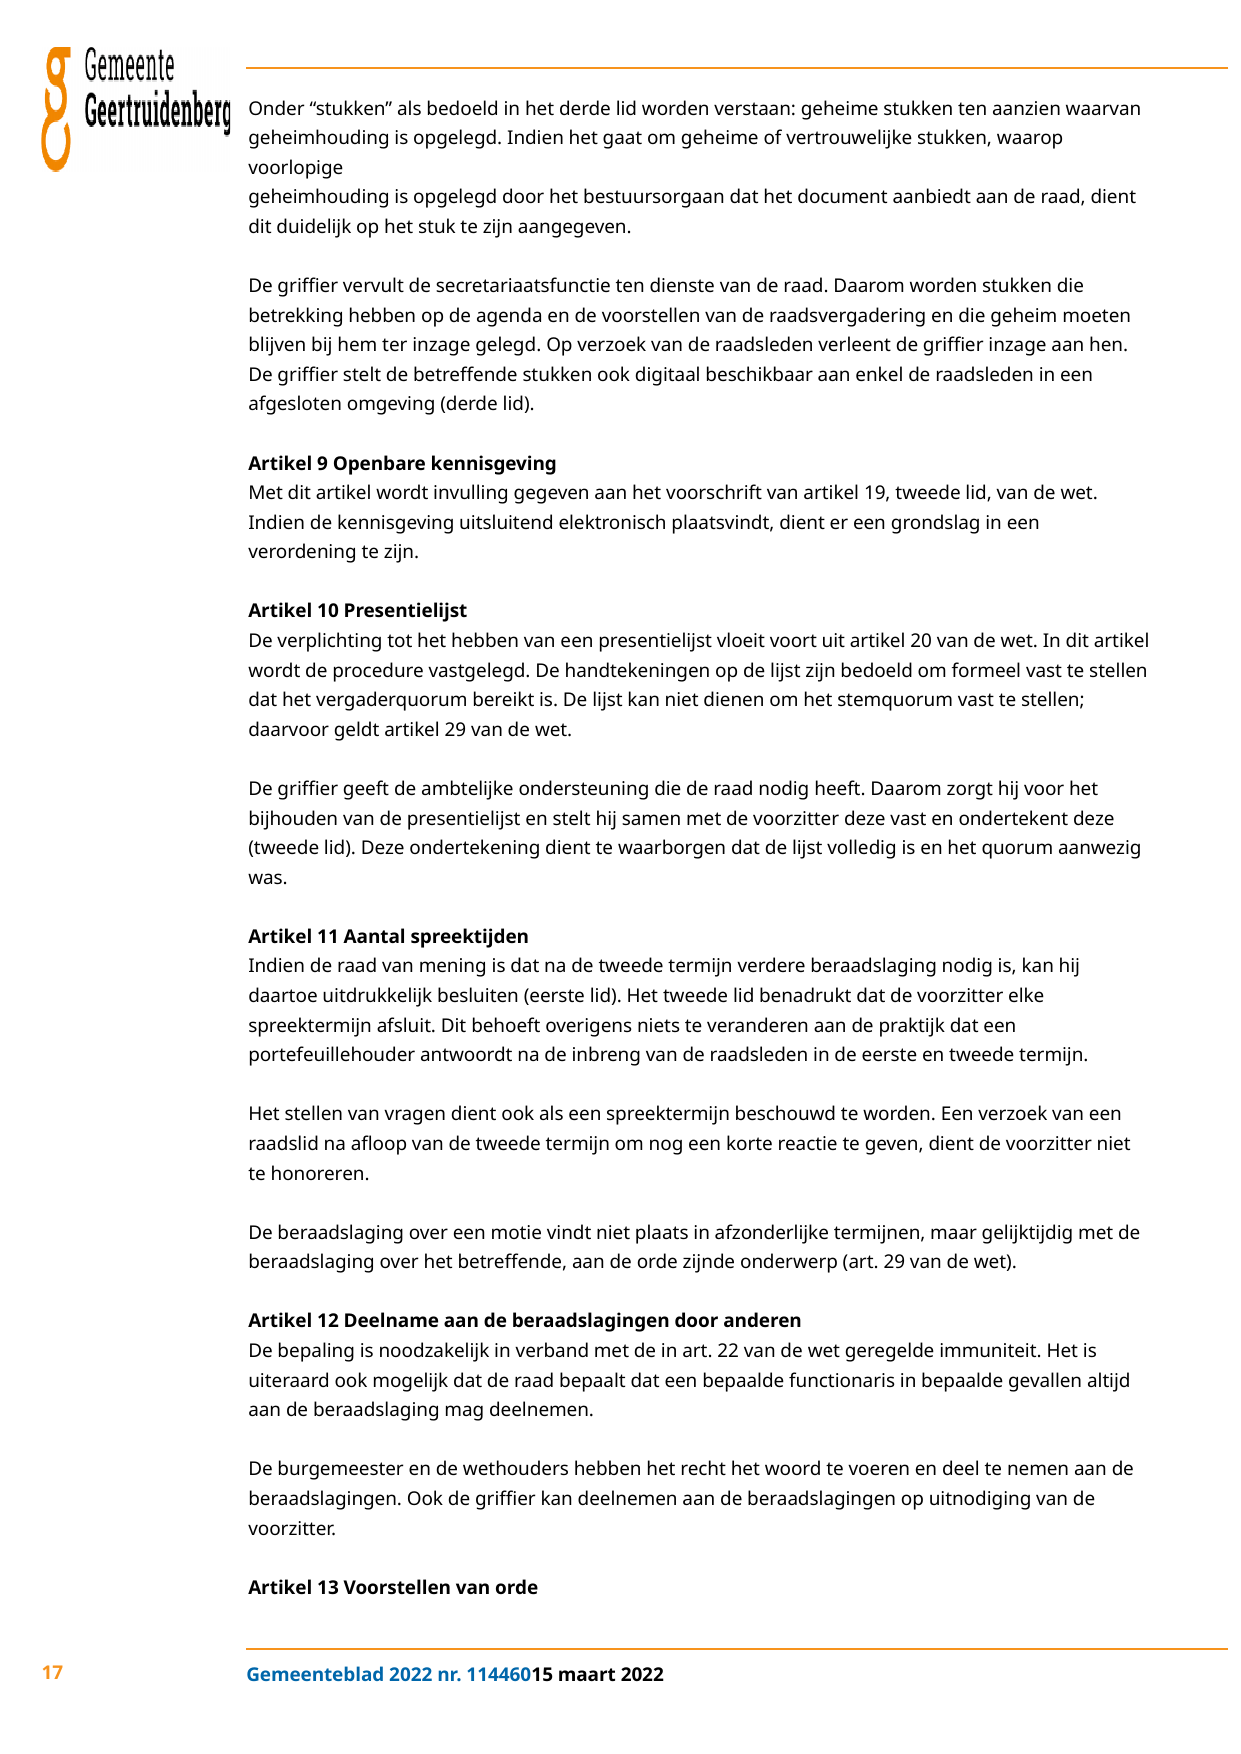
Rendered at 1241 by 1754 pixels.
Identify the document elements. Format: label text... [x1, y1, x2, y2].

text Het stellen van vragen dient ook als een spreektermijn beschouwd te worden. Een verzoek van een raadslid na afloop van de tweede termijn om nog een korte reactie te geven, dient de voorzitter niet te honoreren. [248, 1101, 1152, 1186]
text Met dit artikel wordt invulling gegeven aan het voorschrift van artikel 19, tweede lid, van de wet. Indien de kennisgeving uitsluitend elektronisch plaatsvindt, dient er een grondslag in een verordening te zijn. [248, 479, 1152, 564]
text Artikel 13 Voorstellen van orde [248, 1574, 1152, 1600]
text De beraadslaging over een motie vindt niet plaats in afzonderlijke termijnen, maar gelijktijdig met de beraadslaging over het betreffende, aan de orde zijnde onderwerp (art. 29 van de wet). [248, 1219, 1152, 1274]
text Artikel 11 Aantal spreektijden [248, 923, 1152, 949]
text Indien de raad van mening is dat na de tweede termijn verdere beraadslaging nodig is, kan hij daartoe uitdrukkelijk besluiten (eerste lid). Het tweede lid benadrukt dat de voorzitter elke spreektermijn afsluit. Dit behoeft overigens niets te veranderen aan de praktijk dat een portefeuillehouder antwoordt na de inbreng van de raadsleden in de eerste en tweede termijn. [248, 953, 1152, 1067]
picture [41, 47, 231, 172]
text De griffier geeft de ambtelijke ondersteuning die de raad nodig heeft. Daarom zorgt hij voor het bijhouden van de presentielijst en stelt hij samen met de voorzitter deze vast en ondertekent deze (tweede lid). Deze ondertekening dient te waarborgen dat de lijst volledig is en het quorum aanwezig was. [248, 775, 1152, 890]
text De burgemeester en de wethouders hebben het recht het woord te voeren en deel te nemen aan de beraadslagingen. Ook de griffier kan deelnemen aan de beraadslagingen op uitnodiging van de voorzitter. [248, 1456, 1152, 1541]
text De bepaling is noodzakelijk in verband met de in art. 22 van de wet geregelde immuniteit. Het is uiteraard ook mogelijk dat de raad bepaalt dat een bepaalde functionaris in bepaalde gevallen altijd aan de beraadslaging mag deelnemen. [248, 1337, 1152, 1422]
text Artikel 12 Deelname aan de beraadslagingen door anderen [248, 1308, 1152, 1333]
text Artikel 10 Presentielijst [248, 598, 1152, 623]
text Onder “stukken” als bedoeld in het derde lid worden verstaan: geheime stukken ten aanzien waarvan geheimhouding is opgelegd. Indien het gaat om geheime of vertrouwelijke stukken, waarop voorlopige [248, 95, 1152, 180]
text De griffier vervult de secretariaatsfunctie ten dienste van de raad. Daarom worden stukken die betrekking hebben op de agenda en de voorstellen van de raadsvergadering en die geheim moeten blijven bij hem ter inzage gelegd. Op verzoek van de raadsleden verleent de griffier inzage aan hen. De griffier stelt de betreffende stukken ook digitaal beschikbaar aan enkel de raadsleden in een afgesloten omgeving (derde lid). [248, 272, 1152, 416]
text De verplichting tot het hebben van een presentielijst vloeit voort uit artikel 20 van de wet. In dit artikel wordt de procedure vastgelegd. De handtekeningen op de lijst zijn bedoeld om formeel vast te stellen dat het vergaderquorum bereikt is. De lijst kan niet dienen om het stemquorum vast te stellen; daarvoor geldt artikel 29 van de wet. [248, 627, 1152, 742]
text geheimhouding is opgelegd door het bestuursorgaan dat het document aanbiedt aan de raad, dient dit duidelijk op het stuk te zijn aangegeven. [248, 183, 1152, 239]
text Artikel 9 Openbare kennisgeving [248, 450, 1152, 476]
